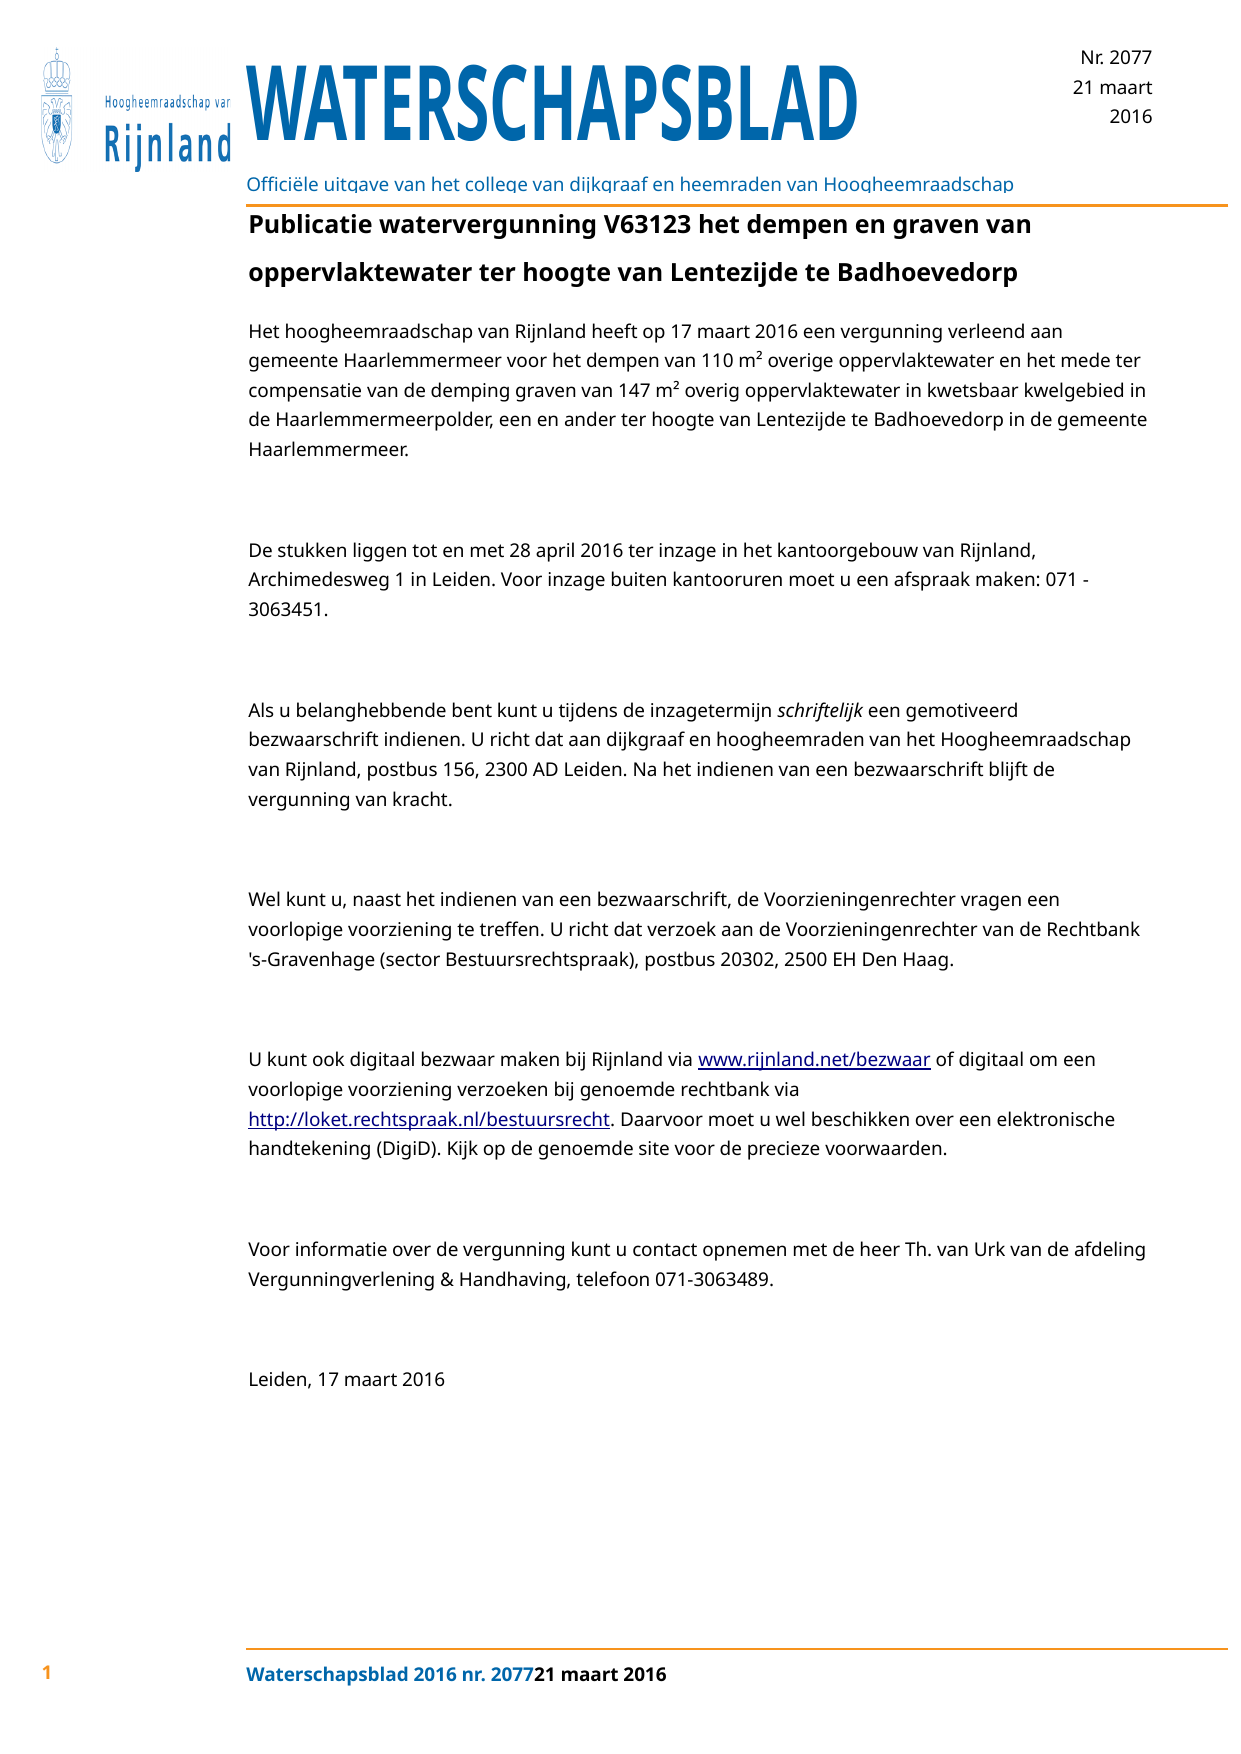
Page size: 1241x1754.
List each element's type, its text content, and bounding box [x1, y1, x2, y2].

text U kunt ook digitaal bezwaar maken bij Rijnland via www.rijnland.net/bezwaar of digitaal om een voorlopige voorziening verzoeken bij genoemde rechtbank via http://loket.rechtspraak.nl/bestuursrecht. Daarvoor moet u wel beschikken over een elektronische handtekening (DigiD). Kijk op de genoemde site voor de precieze voorwaarden. [248, 1047, 1152, 1161]
text Leiden, 17 maart 2016 [248, 1367, 1152, 1392]
text Publicatie watervergunning V63123 het dempen en graven van oppervlaktewater ter hoogte van Lentezijde te Badhoevedorp [248, 207, 1152, 288]
text De stukken liggen tot en met 28 april 2016 ter inzage in het kantoorgebouw van Rijnland, Archimedesweg 1 in Leiden. Voor inzage buiten kantooruren moet u een afspraak maken: 071 - 3063451. [248, 537, 1152, 622]
text Het hoogheemraadschap van Rijnland heeft op 17 maart 2016 een vergunning verleend aan gemeente Haarlemmermeer voor het dempen van 110 m² overige oppervlaktewater en het mede ter compensatie van de demping graven van 147 m² overig oppervlaktewater in kwetsbaar kwelgebied in de Haarlemmermeerpolder, een en ander ter hoogte van Lentezijde te Badhoevedorp in de gemeente Haarlemmermeer. [248, 318, 1152, 462]
picture [41, 47, 231, 172]
text Wel kunt u, naast het indienen van een bezwaarschrift, de Voorzieningenrechter vragen een voorlopige voorziening te treffen. U richt dat verzoek aan de Voorzieningenrechter van de Rechtbank 's-Gravenhage (sector Bestuursrechtspraak), postbus 20302, 2500 EH Den Haag. [248, 887, 1152, 972]
text Voor informatie over de vergunning kunt u contact opnemen met de heer Th. van Urk van de afdeling Vergunningverlening & Handhaving, telefoon 071-3063489. [248, 1236, 1152, 1292]
text Als u belanghebbende bent kunt u tijdens de inzagetermijn schriftelijk een gemotiveerd bezwaarschrift indienen. U richt dat aan dijkgraaf en hoogheemraden van het Hoogheemraadschap van Rijnland, postbus 156, 2300 AD Leiden. Na het indienen van een bezwaarschrift blijft de vergunning van kracht. [248, 697, 1152, 812]
